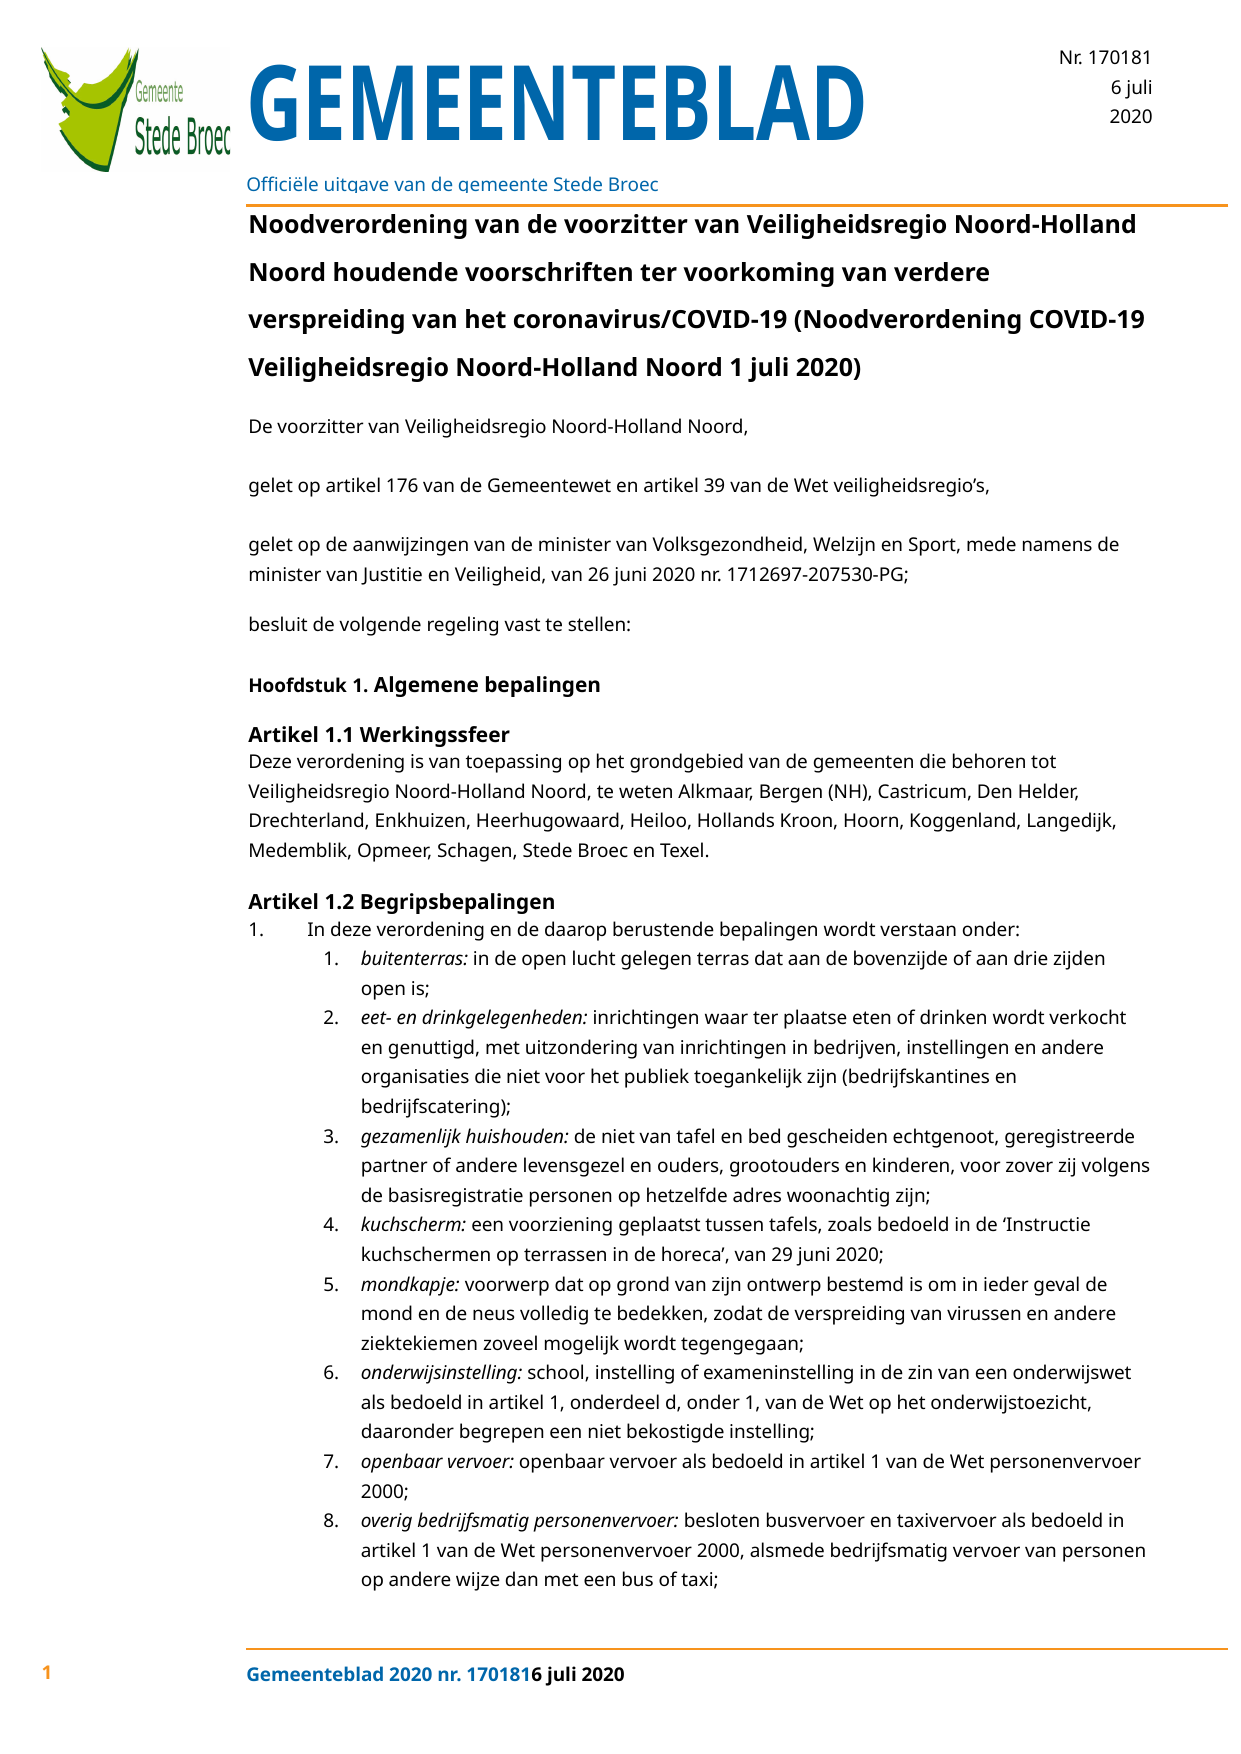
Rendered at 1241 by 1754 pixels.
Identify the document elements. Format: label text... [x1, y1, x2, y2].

list onderwijsinstelling: school, instelling of exameninstelling in de zin van een onderwijswet als bedoeld in artikel 1, onderdeel d, onder 1, van de Wet op het onderwijstoezicht, daaronder begrepen een niet bekostigde instelling; [323, 1359, 1152, 1444]
list gezamenlijk huishouden: de niet van tafel en bed gescheiden echtgenoot, geregistreerde partner of andere levensgezel en ouders, grootouders en kinderen, voor zover zij volgens de basisregistratie personen op hetzelfde adres woonachtig zijn; [323, 1123, 1152, 1208]
text gelet op artikel 176 van de Gemeentewet en artikel 39 van de Wet veiligheidsregio’s, [248, 472, 1152, 498]
text gelet op de aanwijzingen van de minister van Volksgezondheid, Welzijn en Sport, mede namens de minister van Justitie en Veiligheid, van 26 juni 2020 nr. 1712697-207530-PG; [248, 531, 1152, 587]
list kuchscherm: een voorziening geplaatst tussen tafels, zoals bedoeld in de ‘Instructie kuchschermen op terrassen in de horeca’, van 29 juni 2020; [323, 1212, 1152, 1267]
list eet- en drinkgelegenheden: inrichtingen waar ter plaatse eten of drinken wordt verkocht en genuttigd, met uitzondering van inrichtingen in bedrijven, instellingen en andere organisaties die niet voor het publiek toegankelijk zijn (bedrijfskantines en bedrijfscatering); [323, 1004, 1152, 1119]
list openbaar vervoer: openbaar vervoer als bedoeld in artikel 1 van de Wet personenvervoer 2000; [323, 1448, 1152, 1504]
text Noodverordening van de voorzitter van Veiligheidsregio Noord-Holland Noord houdende voorschriften ter voorkoming van verdere verspreiding van het coronavirus/COVID-19 (Noodverordening COVID-19 Veiligheidsregio Noord-Holland Noord 1 juli 2020) [248, 207, 1152, 384]
list overig bedrijfsmatig personenvervoer: besloten busvervoer en taxivervoer als bedoeld in artikel 1 van de Wet personenvervoer 2000, alsmede bedrijfsmatig vervoer van personen op andere wijze dan met een bus of taxi; [323, 1507, 1152, 1592]
list mondkapje: voorwerp dat op grond van zijn ontwerp bestemd is om in ieder geval de mond en de neus volledig te bedekken, zodat de verspreiding van virussen en andere ziektekiemen zoveel mogelijk wordt tegengegaan; [323, 1271, 1152, 1356]
list buitenterras: in de open lucht gelegen terras dat aan de bovenzijde of aan drie zijden open is; [323, 945, 1152, 1001]
text besluit de volgende regeling vast te stellen: [248, 611, 1152, 637]
text De voorzitter van Veiligheidsregio Noord-Holland Noord, [248, 413, 1152, 439]
text Hoofdstuk 1. Algemene bepalingen [248, 671, 1152, 699]
picture [41, 47, 231, 172]
text Artikel 1.2 Begripsbepalingen [248, 887, 1152, 916]
text Artikel 1.1 Werkingssfeer [248, 720, 1152, 748]
text Deze verordening is van toepassing op het grondgebied van de gemeenten die behoren tot Veiligheidsregio Noord-Holland Noord, te weten Alkmaar, Bergen (NH), Castricum, Den Helder, Drechterland, Enkhuizen, Heerhugowaard, Heiloo, Hollands Kroon, Hoorn, Koggenland, Langedijk, Medemblik, Opmeer, Schagen, Stede Broec en Texel. [248, 748, 1152, 863]
list In deze verordening en de daarop berustende bepalingen wordt verstaan onder: [248, 916, 1152, 942]
